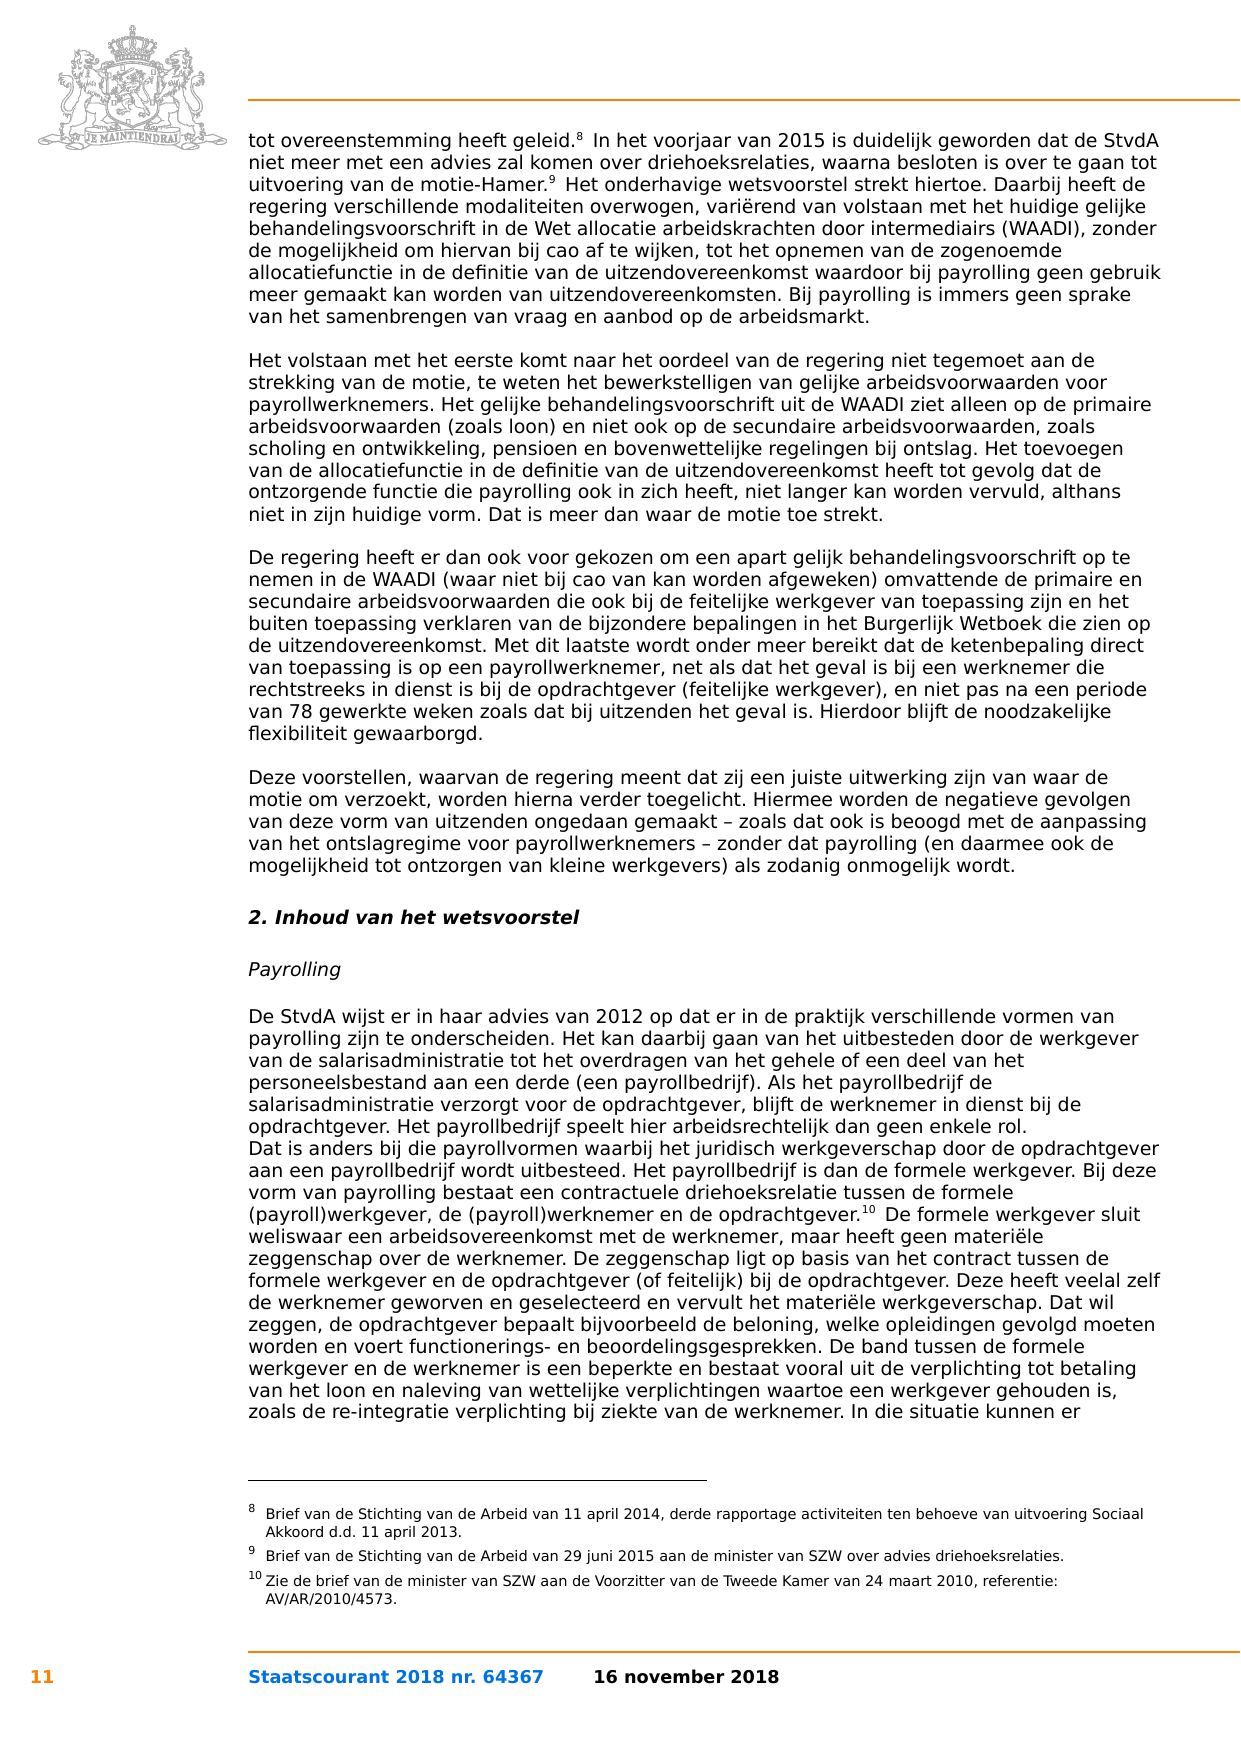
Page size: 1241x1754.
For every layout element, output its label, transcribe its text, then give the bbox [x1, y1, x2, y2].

text De regering heeft er dan ook voor gekozen om een apart gelijk behandelingsvoorschrift op te nemen in de WAADI (waar niet bij cao van kan worden afgeweken) omvattende de primaire en secundaire arbeidsvoorwaarden die ook bij de feitelijke werkgever van toepassing zijn en het buiten toepassing verklaren van de bijzondere bepalingen in het Burgerlijk Wetboek die zien op de uitzendovereenkomst. Met dit laatste wordt onder meer bereikt dat de ketenbepaling direct van toepassing is op een payrollwerknemer, net als dat het geval is bij een werknemer die rechtstreeks in dienst is bij de opdrachtgever (feitelijke werkgever), en niet pas na een periode van 78 gewerkte weken zoals dat bij uitzenden het geval is. Hierdoor blijft de noodzakelijke flexibiliteit gewaarborgd. [248, 547, 1163, 745]
text tot overeenstemming heeft geleid. In het voorjaar van 2015 is duidelijk geworden dat de StvdA niet meer met een advies zal komen over driehoeksrelaties, waarna besloten is over te gaan tot uitvoering van de motie-Hamer. Het onderhavige wetsvoorstel strekt hiertoe. Daarbij heeft de regering verschillende modaliteiten overwogen, variërend van volstaan met het huidige gelijke behandelingsvoorschrift in de Wet allocatie arbeidskrachten door intermediairs (WAADI), zonder de mogelijkheid om hiervan bij cao af te wijken, tot het opnemen van de zogenoemde allocatiefunctie in de definitie van de uitzendovereenkomst waardoor bij payrolling geen gebruik meer gemaakt kan worden van uitzendovereenkomsten. Bij payrolling is immers geen sprake van het samenbrengen van vraag en aanbod op de arbeidsmarkt. [248, 130, 1163, 328]
text Deze voorstellen, waarvan de regering meent dat zij een juiste uitwerking zijn van waar de motie om verzoekt, worden hierna verder toegelicht. Hiermee worden de negatieve gevolgen van deze vorm van uitzenden ongedaan gemaakt – zoals dat ook is beoogd met de aanpassing van het ontslagregime voor payrollwerknemers – zonder dat payrolling (en daarmee ook de mogelijkheid tot ontzorgen van kleine werkgevers) als zodanig onmogelijk wordt. [248, 767, 1163, 877]
subtitle Payrolling [248, 959, 1163, 981]
text De StvdA wijst er in haar advies van 2012 op dat er in de praktijk verschillende vormen van payrolling zijn te onderscheiden. Het kan daarbij gaan van het uitbesteden door de werkgever van de salarisadministratie tot het overdragen van het gehele of een deel van het personeelsbestand aan een derde (een payrollbedrijf). Als het payrollbedrijf de salarisadministratie verzorgt voor de opdrachtgever, blijft de werknemer in dienst bij de opdrachtgever. Het payrollbedrijf speelt hier arbeidsrechtelijk dan geen enkele rol. [248, 1006, 1163, 1138]
text Brief van de Stichting van de Arbeid van 29 juni 2015 aan de minister van SZW over advies driehoeksrelaties. [248, 1544, 1163, 1566]
picture [38, 25, 227, 150]
text Zie de brief van de minister van SZW aan de Voorzitter van de Tweede Kamer van 24 maart 2010, referentie: AV/AR/2010/4573. [248, 1569, 1163, 1608]
text Brief van de Stichting van de Arbeid van 11 april 2014, derde rapportage activiteiten ten behoeve van uitvoering Sociaal Akkoord d.d. 11 april 2013. [248, 1502, 1163, 1541]
text Dat is anders bij die payrollvormen waarbij het juridisch werkgeverschap door de opdrachtgever aan een payrollbedrijf wordt uitbesteed. Het payrollbedrijf is dan de formele werkgever. Bij deze vorm van payrolling bestaat een contractuele driehoeksrelatie tussen de formele (payroll)werkgever, de (payroll)werknemer en de opdrachtgever. De formele werkgever sluit weliswaar een arbeidsovereenkomst met de werknemer, maar heeft geen materiële zeggenschap over de werknemer. De zeggenschap ligt op basis van het contract tussen de formele werkgever en de opdrachtgever (of feitelijk) bij de opdrachtgever. Deze heeft veelal zelf de werknemer geworven en geselecteerd en vervult het materiële werkgeverschap. Dat wil zeggen, de opdrachtgever bepaalt bijvoorbeeld de beloning, welke opleidingen gevolgd moeten worden en voert functionerings- en beoordelingsgesprekken. De band tussen de formele werkgever en de werknemer is een beperkte en bestaat vooral uit de verplichting tot betaling van het loon en naleving van wettelijke verplichtingen waartoe een werkgever gehouden is, zoals de re-integratie verplichting bij ziekte van de werknemer. In die situatie kunnen er [248, 1138, 1163, 1423]
text Het volstaan met het eerste komt naar het oordeel van de regering niet tegemoet aan de strekking van de motie, te weten het bewerkstelligen van gelijke arbeidsvoorwaarden voor payrollwerknemers. Het gelijke behandelingsvoorschrift uit de WAADI ziet alleen op de primaire arbeidsvoorwaarden (zoals loon) en niet ook op de secundaire arbeidsvoorwaarden, zoals scholing en ontwikkeling, pensioen en bovenwettelijke regelingen bij ontslag. Het toevoegen van de allocatiefunctie in de definitie van de uitzendovereenkomst heeft tot gevolg dat de ontzorgende functie die payrolling ook in zich heeft, niet langer kan worden vervuld, althans niet in zijn huidige vorm. Dat is meer dan waar de motie toe strekt. [248, 349, 1163, 525]
subtitle 2. Inhoud van het wetsvoorstel [248, 907, 1163, 929]
